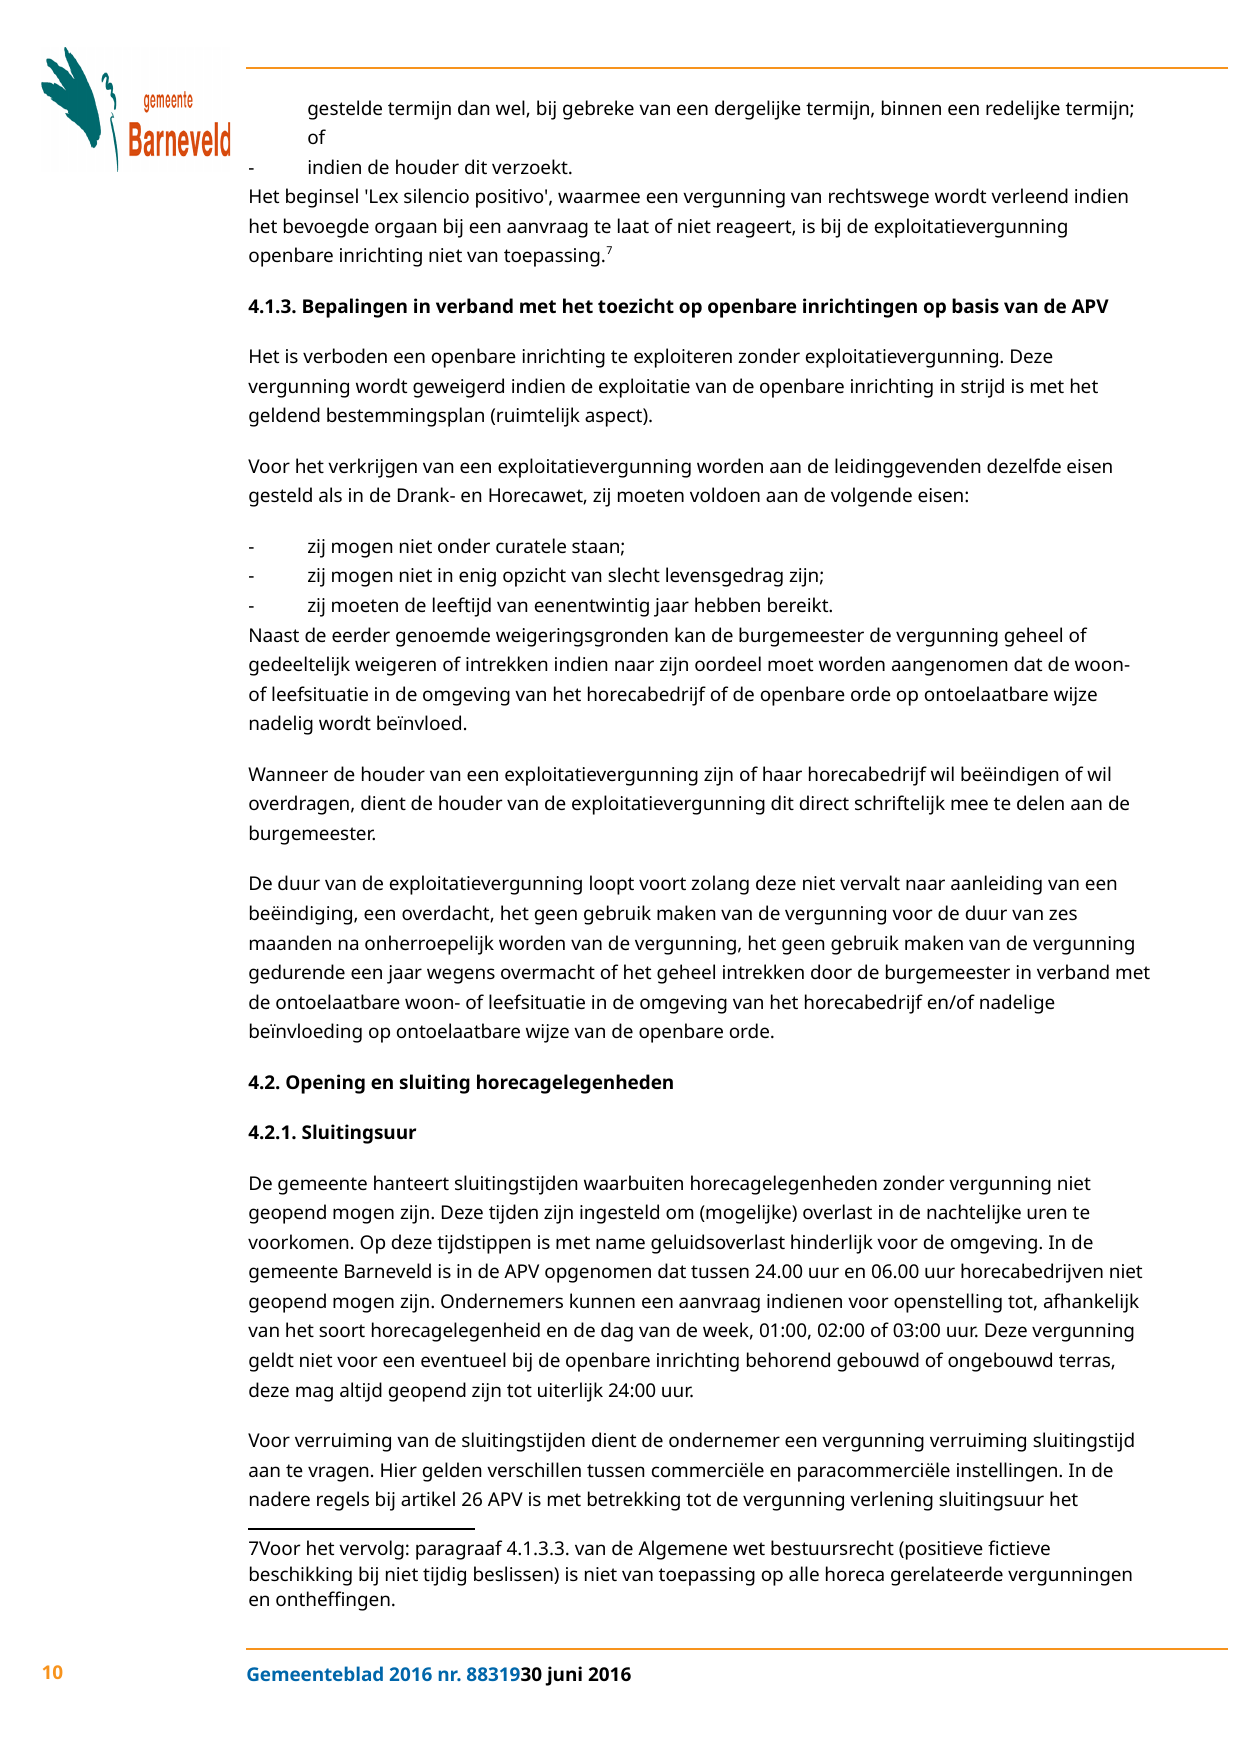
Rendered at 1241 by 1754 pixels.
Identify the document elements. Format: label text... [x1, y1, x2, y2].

list zij moeten de leeftijd van eenentwintig jaar hebben bereikt. [248, 592, 1152, 618]
list indien de houder dit verzoekt. [248, 154, 1152, 180]
text Wanneer de houder van een exploitatievergunning zijn of haar horecabedrijf wil beëindigen of wil overdragen, dient de houder van de exploitatievergunning dit direct schriftelijk mee te delen aan de burgemeester. [248, 761, 1152, 846]
text De duur van de exploitatievergunning loopt voort zolang deze niet vervalt naar aanleiding van een beëindiging, een overdacht, het geen gebruik maken van de vergunning voor de duur van zes maanden na onherroepelijk worden van de vergunning, het geen gebruik maken van de vergunning gedurende een jaar wegens overmacht of het geheel intrekken door de burgemeester in verband met de ontoelaatbare woon- of leefsituatie in de omgeving van het horecabedrijf en/of nadelige beïnvloeding op ontoelaatbare wijze van de openbare orde. [248, 871, 1152, 1044]
text 4.2. Opening en sluiting horecagelegenheden [248, 1069, 1152, 1095]
text Het is verboden een openbare inrichting te exploiteren zonder exploitatievergunning. Deze vergunning wordt geweigerd indien de exploitatie van de openbare inrichting in strijd is met het geldend bestemmingsplan (ruimtelijk aspect). [248, 343, 1152, 428]
text Voor het vervolg: paragraaf 4.1.3.3. van de Algemene wet bestuursrecht (positieve fictieve beschikking bij niet tijdig beslissen) is niet van toepassing op alle horeca gerelateerde vergunningen en ontheffingen. [248, 1535, 1152, 1612]
text 4.2.1. Sluitingsuur [248, 1119, 1152, 1145]
text Voor het verkrijgen van een exploitatievergunning worden aan de leidinggevenden dezelfde eisen gesteld als in de Drank- en Horecawet, zij moeten voldoen aan de volgende eisen: [248, 453, 1152, 508]
list gestelde termijn dan wel, bij gebreke van een dergelijke termijn, binnen een redelijke termijn; of [248, 95, 1152, 150]
text Voor verruiming van de sluitingstijden dient de ondernemer een vergunning verruiming sluitingstijd aan te vragen. Hier gelden verschillen tussen commerciële en paracommerciële instellingen. In de nadere regels bij artikel 26 APV is met betrekking tot de vergunning verlening sluitingsuur het [248, 1427, 1152, 1512]
list zij mogen niet onder curatele staan; [248, 533, 1152, 559]
text 4.1.3. Bepalingen in verband met het toezicht op openbare inrichtingen op basis van de APV [248, 293, 1152, 319]
text Het beginsel 'Lex silencio positivo', waarmee een vergunning van rechtswege wordt verleend indien het bevoegde orgaan bij een aanvraag te laat of niet reageert, is bij de exploitatievergunning openbare inrichting niet van toepassing. [248, 183, 1152, 268]
list zij mogen niet in enig opzicht van slecht levensgedrag zijn; [248, 563, 1152, 588]
text Naast de eerder genoemde weigeringsgronden kan de burgemeester de vergunning geheel of gedeeltelijk weigeren of intrekken indien naar zijn oordeel moet worden aangenomen dat de woon- of leefsituatie in de omgeving van het horecabedrijf of de openbare orde op ontoelaatbare wijze nadelig wordt beïnvloed. [248, 622, 1152, 736]
text De gemeente hanteert sluitingstijden waarbuiten horecagelegenheden zonder vergunning niet geopend mogen zijn. Deze tijden zijn ingesteld om (mogelijke) overlast in de nachtelijke uren te voorkomen. Op deze tijdstippen is met name geluidsoverlast hinderlijk voor de omgeving. In de gemeente Barneveld is in de APV opgenomen dat tussen 24.00 uur en 06.00 uur horecabedrijven niet geopend mogen zijn. Ondernemers kunnen een aanvraag indienen voor openstelling tot, afhankelijk van het soort horecagelegenheid en de dag van de week, 01:00, 02:00 of 03:00 uur. Deze vergunning geldt niet voor een eventueel bij de openbare inrichting behorend gebouwd of ongebouwd terras, deze mag altijd geopend zijn tot uiterlijk 24:00 uur. [248, 1170, 1152, 1403]
picture [41, 47, 231, 172]
